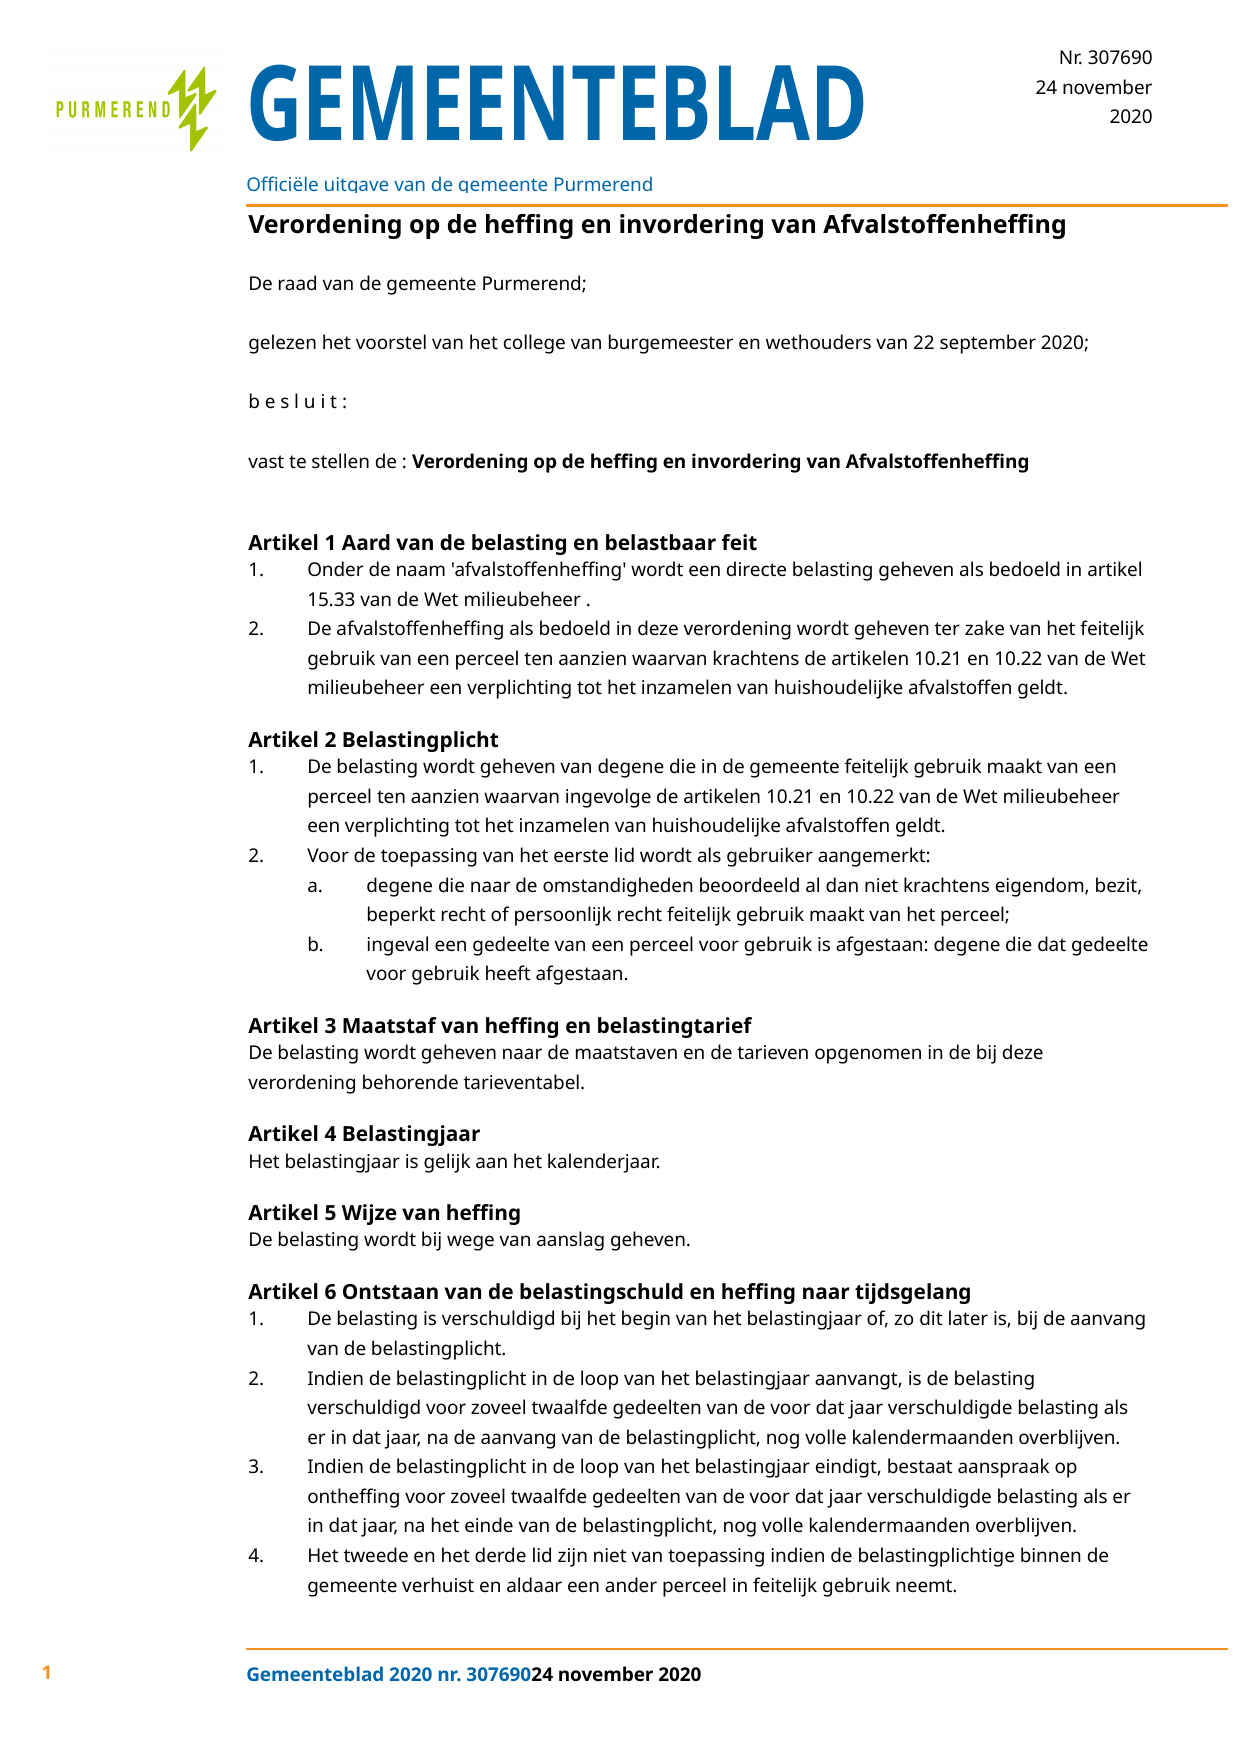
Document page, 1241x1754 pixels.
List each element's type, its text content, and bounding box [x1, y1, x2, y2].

text Het belastingjaar is gelijk aan het kalenderjaar. [248, 1148, 1152, 1173]
picture [41, 47, 231, 172]
text Artikel 4 Belastingjaar [248, 1119, 1152, 1148]
text De belasting wordt bij wege van aanslag geheven. [248, 1227, 1152, 1252]
list De afvalstoffenheffing als bedoeld in deze verordening wordt geheven ter zake van het feitelijk gebruik van een perceel ten aanzien waarvan krachtens de artikelen 10.21 en 10.22 van de Wet milieubeheer een verplichting tot het inzamelen van huishoudelijke afvalstoffen geldt. [248, 615, 1152, 700]
text Artikel 6 Ontstaan van de belastingschuld en heffing naar tijdsgelang [248, 1277, 1152, 1306]
list ingeval een gedeelte van een perceel voor gebruik is afgestaan: degene die dat gedeelte voor gebruik heeft afgestaan. [307, 931, 1152, 986]
list Onder de naam 'afvalstoffenheffing' wordt een directe belasting geheven als bedoeld in artikel 15.33 van de Wet milieubeheer . [248, 556, 1152, 612]
list Indien de belastingplicht in de loop van het belastingjaar aanvangt, is de belasting verschuldigd voor zoveel twaalfde gedeelten van de voor dat jaar verschuldigde belasting als er in dat jaar, na de aanvang van de belastingplicht, nog volle kalendermaanden overblijven. [248, 1365, 1152, 1449]
text Artikel 3 Maatstaf van heffing en belastingtarief [248, 1011, 1152, 1039]
list De belasting is verschuldigd bij het begin van het belastingjaar of, zo dit later is, bij de aanvang van de belastingplicht. [248, 1306, 1152, 1361]
text Artikel 5 Wijze van heffing [248, 1198, 1152, 1227]
text Artikel 1 Aard van de belasting en belastbaar feit [248, 528, 1152, 556]
list Indien de belastingplicht in de loop van het belastingjaar eindigt, bestaat aanspraak op ontheffing voor zoveel twaalfde gedeelten van de voor dat jaar verschuldigde belasting als er in dat jaar, na het einde van de belastingplicht, nog volle kalendermaanden overblijven. [248, 1453, 1152, 1538]
text Verordening op de heffing en invordering van Afvalstoffenheffing [248, 207, 1152, 241]
list degene die naar de omstandigheden beoordeeld al dan niet krachtens eigendom, bezit, beperkt recht of persoonlijk recht feitelijk gebruik maakt van het perceel; [307, 872, 1152, 927]
text Artikel 2 Belastingplicht [248, 725, 1152, 753]
text vast te stellen de : Verordening op de heffing en invordering van Afvalstoffenheffing [248, 448, 1152, 473]
list Voor de toepassing van het eerste lid wordt als gebruiker aangemerkt: [248, 842, 1152, 868]
text b e s l u i t : [248, 389, 1152, 414]
list Het tweede en het derde lid zijn niet van toepassing indien de belastingplichtige binnen de gemeente verhuist en aldaar een ander perceel in feitelijk gebruik neemt. [248, 1542, 1152, 1597]
list De belasting wordt geheven van degene die in de gemeente feitelijk gebruik maakt van een perceel ten aanzien waarvan ingevolge de artikelen 10.21 en 10.22 van de Wet milieubeheer een verplichting tot het inzamelen van huishoudelijke afvalstoffen geldt. [248, 753, 1152, 838]
text De belasting wordt geheven naar de maatstaven en de tarieven opgenomen in de bij deze verordening behorende tarieventabel. [248, 1039, 1152, 1095]
text gelezen het voorstel van het college van burgemeester en wethouders van 22 september 2020; [248, 329, 1152, 355]
text De raad van de gemeente Purmerend; [248, 270, 1152, 296]
